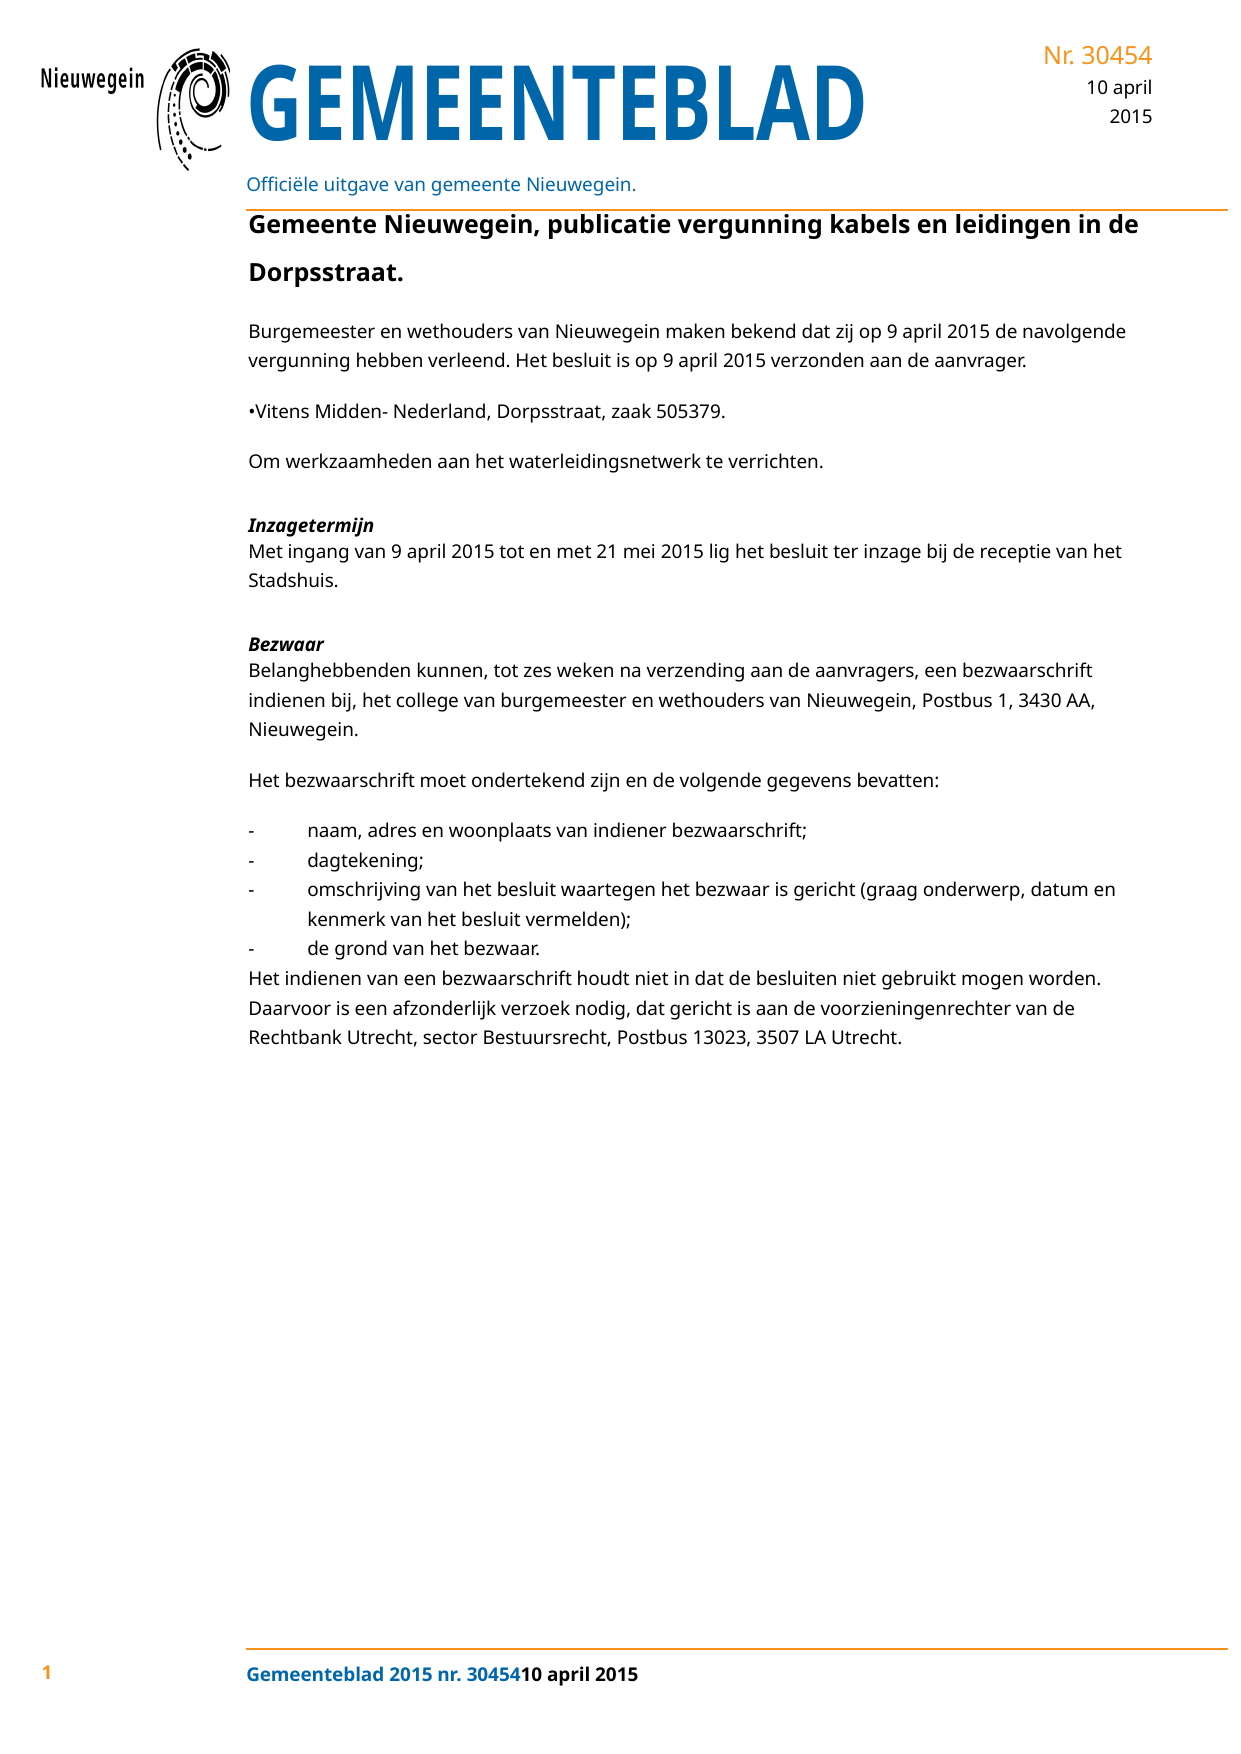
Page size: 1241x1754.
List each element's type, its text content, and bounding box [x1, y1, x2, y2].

text Inzagetermijn [248, 512, 1152, 538]
list dagtekening; [248, 847, 1152, 873]
text Het indienen van een bezwaarschrift houdt niet in dat de besluiten niet gebruikt mogen worden. Daarvoor is een afzonderlijk verzoek nodig, dat gericht is aan de voorzieningenrechter van de Rechtbank Utrecht, sector Bestuursrecht, Postbus 13023, 3507 LA Utrecht. [248, 965, 1152, 1050]
picture [41, 47, 231, 172]
list naam, adres en woonplaats van indiener bezwaarschrift; [248, 817, 1152, 843]
text Belanghebbenden kunnen, tot zes weken na verzending aan de aanvragers, een bezwaarschrift indienen bij, het college van burgemeester en wethouders van Nieuwegein, Postbus 1, 3430 AA, Nieuwegein. [248, 657, 1152, 742]
text Het bezwaarschrift moet ondertekend zijn en de volgende gegevens bevatten: [248, 767, 1152, 793]
text Om werkzaamheden aan het waterleidingsnetwerk te verrichten. [248, 448, 1152, 474]
list omschrijving van het besluit waartegen het bezwaar is gericht (graag onderwerp, datum en kenmerk van het besluit vermelden); [248, 876, 1152, 932]
text Bezwaar [248, 632, 1152, 657]
text Gemeente Nieuwegein, publicatie vergunning kabels en leidingen in de Dorpsstraat. [248, 211, 1152, 288]
text Met ingang van 9 april 2015 tot en met 21 mei 2015 lig het besluit ter inzage bij de receptie van het Stadshuis. [248, 538, 1152, 593]
text Burgemeester en wethouders van Nieuwegein maken bekend dat zij op 9 april 2015 de navolgende vergunning hebben verleend. Het besluit is op 9 april 2015 verzonden aan de aanvrager. [248, 318, 1152, 373]
text •Vitens Midden- Nederland, Dorpsstraat, zaak 505379. [248, 398, 1152, 424]
list de grond van het bezwaar. [248, 936, 1152, 961]
